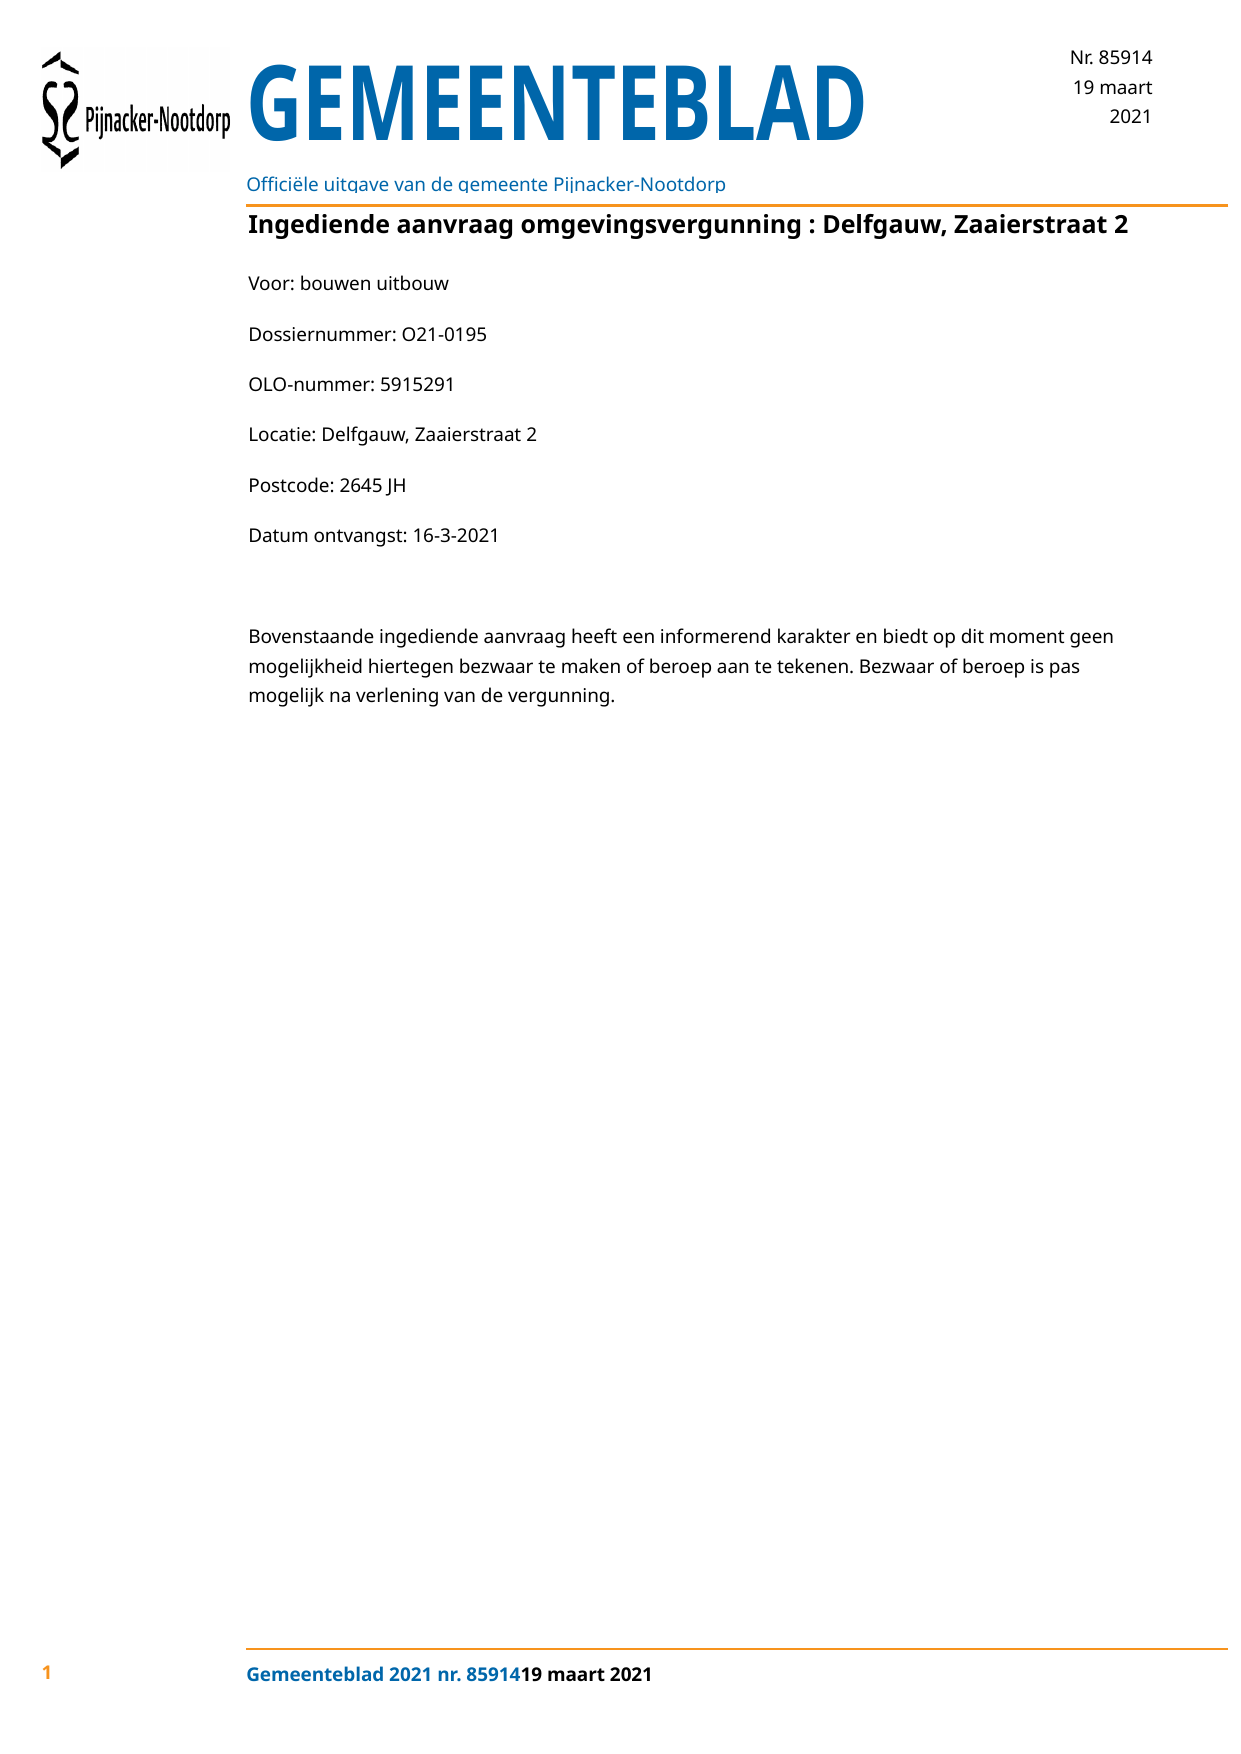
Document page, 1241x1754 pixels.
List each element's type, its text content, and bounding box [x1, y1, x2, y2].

text Datum ontvangst: 16-3-2021 [248, 522, 1152, 548]
text Dossiernummer: O21-0195 [248, 321, 1152, 346]
text Ingediende aanvraag omgevingsvergunning : Delfgauw, Zaaierstraat 2 [248, 207, 1152, 241]
text Postcode: 2645 JH [248, 472, 1152, 498]
text Bovenstaande ingediende aanvraag heeft een informerend karakter en biedt op dit moment geen mogelijkheid hiertegen bezwaar te maken of beroep aan te tekenen. Bezwaar of beroep is pas mogelijk na verlening van de vergunning. [248, 623, 1152, 708]
text OLO-nummer: 5915291 [248, 371, 1152, 397]
text Voor: bouwen uitbouw [248, 270, 1152, 296]
picture [41, 47, 231, 172]
text Locatie: Delfgauw, Zaaierstraat 2 [248, 422, 1152, 447]
